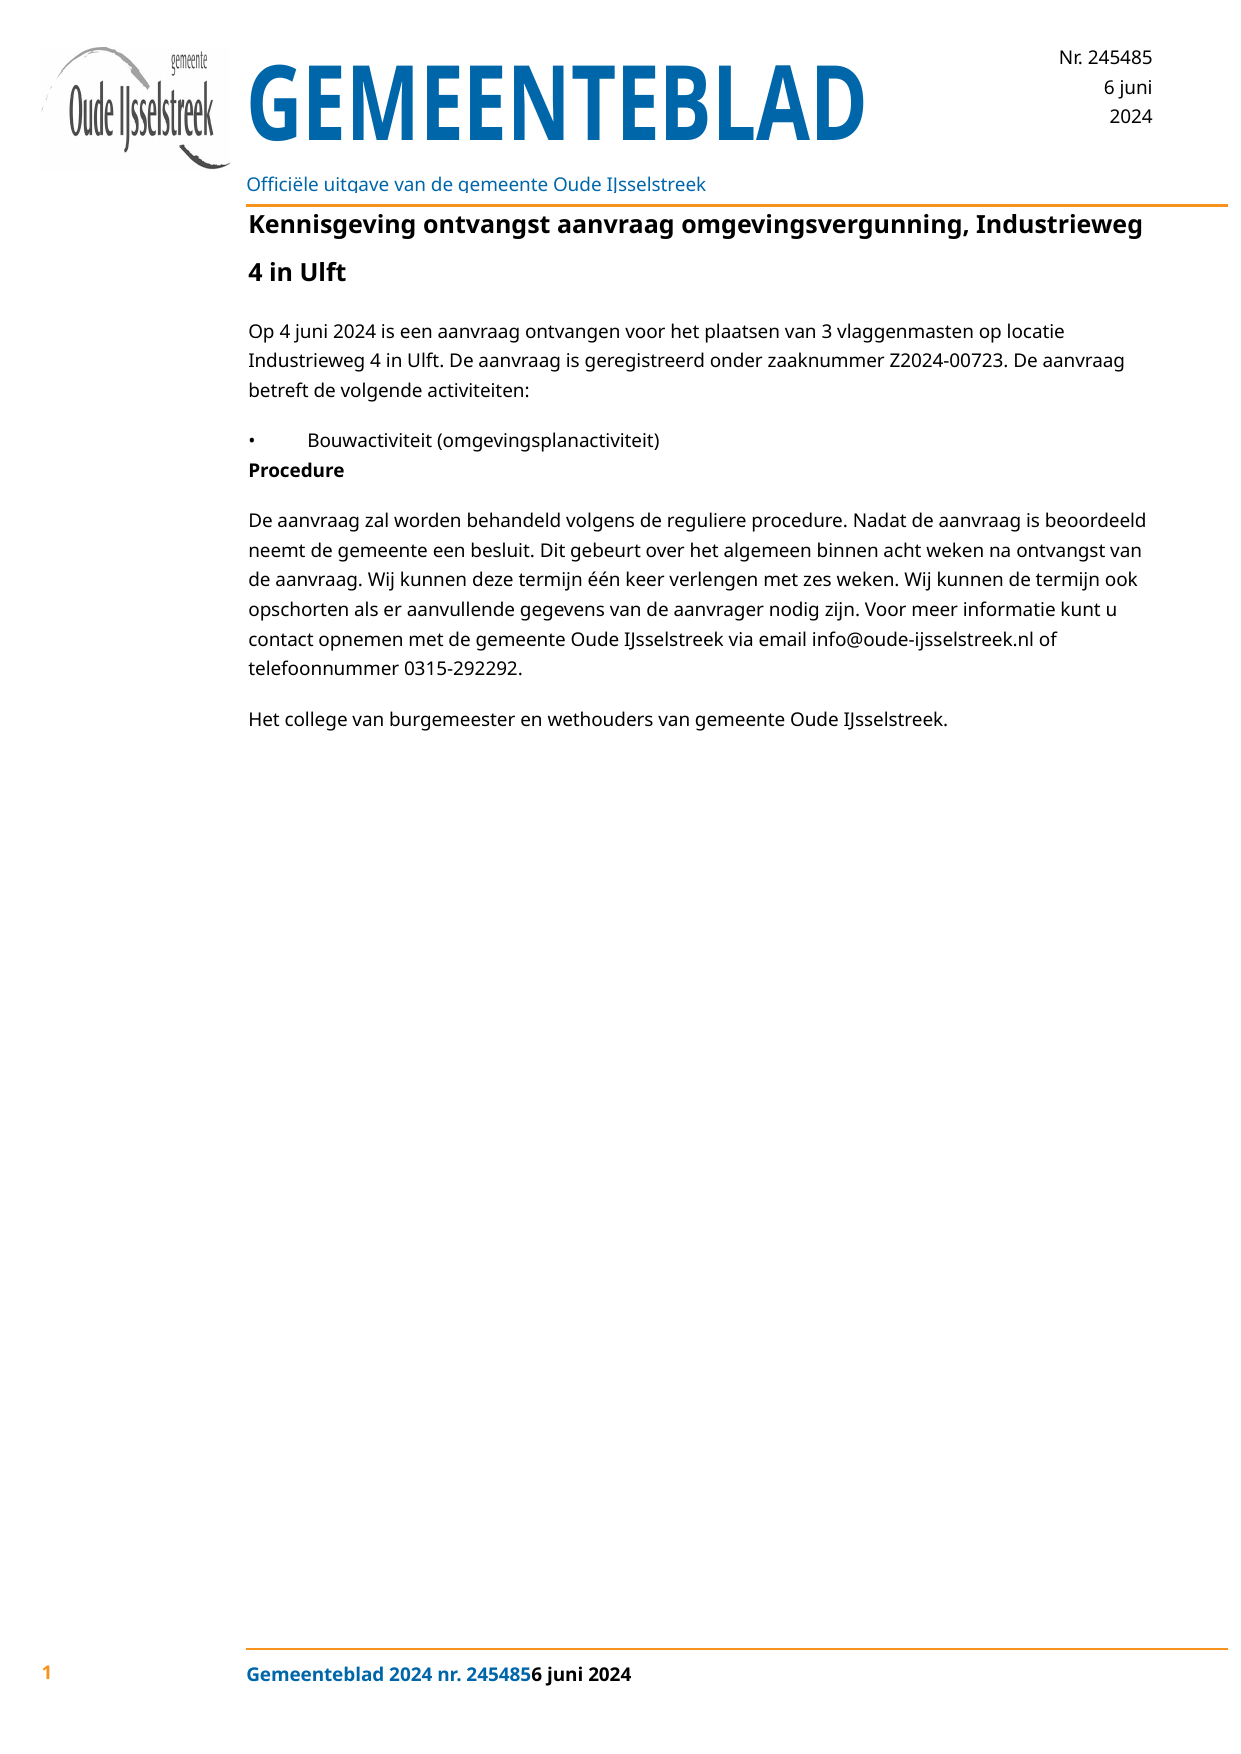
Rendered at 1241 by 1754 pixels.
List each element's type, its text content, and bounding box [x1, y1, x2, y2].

text Procedure [248, 457, 1152, 483]
text Op 4 juni 2024 is een aanvraag ontvangen voor het plaatsen van 3 vlaggenmasten op locatie Industrieweg 4 in Ulft. De aanvraag is geregistreerd onder zaaknummer Z2024-00723. De aanvraag betreft de volgende activiteiten: [248, 318, 1152, 403]
list Bouwactiviteit (omgevingsplanactiviteit) [248, 427, 1152, 453]
text Het college van burgemeester en wethouders van gemeente Oude IJsselstreek. [248, 706, 1152, 732]
text Kennisgeving ontvangst aanvraag omgevingsvergunning, Industrieweg 4 in Ulft [248, 207, 1152, 288]
text De aanvraag zal worden behandeld volgens de reguliere procedure. Nadat de aanvraag is beoordeeld neemt de gemeente een besluit. Dit gebeurt over het algemeen binnen acht weken na ontvangst van de aanvraag. Wij kunnen deze termijn één keer verlengen met zes weken. Wij kunnen de termijn ook opschorten als er aanvullende gegevens van de aanvrager nodig zijn. Voor meer informatie kunt u contact opnemen met de gemeente Oude IJsselstreek via email info@oude-ijsselstreek.nl of telefoonnummer 0315-292292. [248, 507, 1152, 681]
picture [41, 47, 231, 172]
